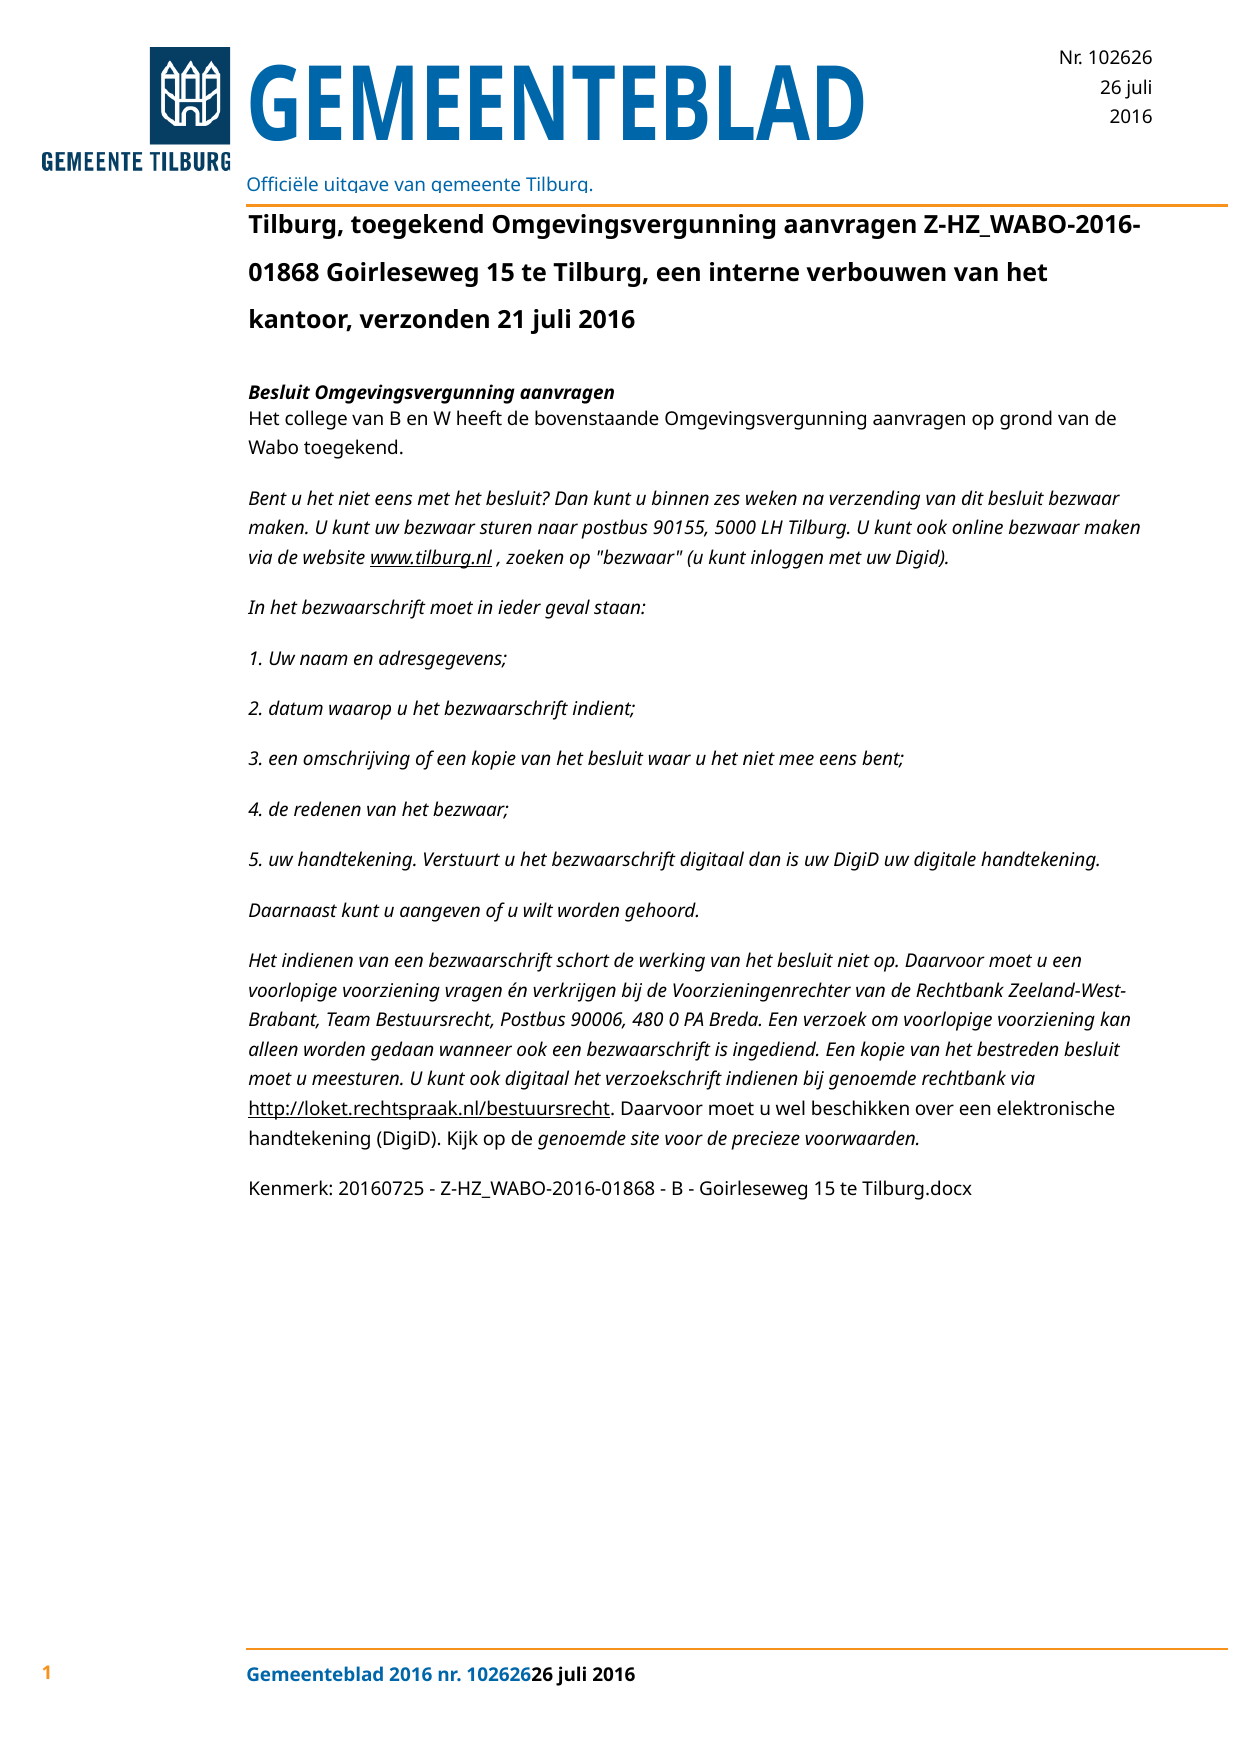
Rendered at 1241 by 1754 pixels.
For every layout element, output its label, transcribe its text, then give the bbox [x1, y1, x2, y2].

text Het college van B en W heeft de bovenstaande Omgevingsvergunning aanvragen op grond van de Wabo toegekend. [248, 405, 1152, 460]
text 1. Uw naam en adresgegevens; [248, 645, 1152, 671]
text Kenmerk: 20160725 - Z-HZ_WABO-2016-01868 - B - Goirleseweg 15 te Tilburg.docx [248, 1175, 1152, 1201]
text 3. een omschrijving of een kopie van het besluit waar u het niet mee eens bent; [248, 746, 1152, 771]
text Besluit Omgevingsvergunning aanvragen [248, 379, 1152, 405]
text 5. uw handtekening. Verstuurt u het bezwaarschrift digitaal dan is uw DigiD uw digitale handtekening. [248, 846, 1152, 872]
text 2. datum waarop u het bezwaarschrift indient; [248, 695, 1152, 721]
text Het indienen van een bezwaarschrift schort de werking van het besluit niet op. Daarvoor moet u een voorlopige voorziening vragen én verkrijgen bij de Voorzieningenrechter van de Rechtbank Zeeland-West-Brabant, Team Bestuursrecht, Postbus 90006, 480 0 PA Breda. Een verzoek om voorlopige voorziening kan alleen worden gedaan wanneer ook een bezwaarschrift is ingediend. Een kopie van het bestreden besluit moet u meesturen. U kunt ook digitaal het verzoekschrift indienen bij genoemde rechtbank via http://loket.rechtspraak.nl/bestuursrecht. Daarvoor moet u wel beschikken over een elektronische handtekening (DigiD). Kijk op de genoemde site voor de precieze voorwaarden. [248, 947, 1152, 1151]
text Tilburg, toegekend Omgevingsvergunning aanvragen Z-HZ_WABO-2016-01868 Goirleseweg 15 te Tilburg, een interne verbouwen van het kantoor, verzonden 21 juli 2016 [248, 207, 1152, 336]
text 4. de redenen van het bezwaar; [248, 796, 1152, 822]
picture [41, 47, 231, 172]
text Daarnaast kunt u aangeven of u wilt worden gehoord. [248, 897, 1152, 923]
text In het bezwaarschrift moet in ieder geval staan: [248, 594, 1152, 620]
text Bent u het niet eens met het besluit? Dan kunt u binnen zes weken na verzending van dit besluit bezwaar maken. U kunt uw bezwaar sturen naar postbus 90155, 5000 LH Tilburg. U kunt ook online bezwaar maken via de website www.tilburg.nl , zoeken op "bezwaar" (u kunt inloggen met uw Digid). [248, 485, 1152, 570]
